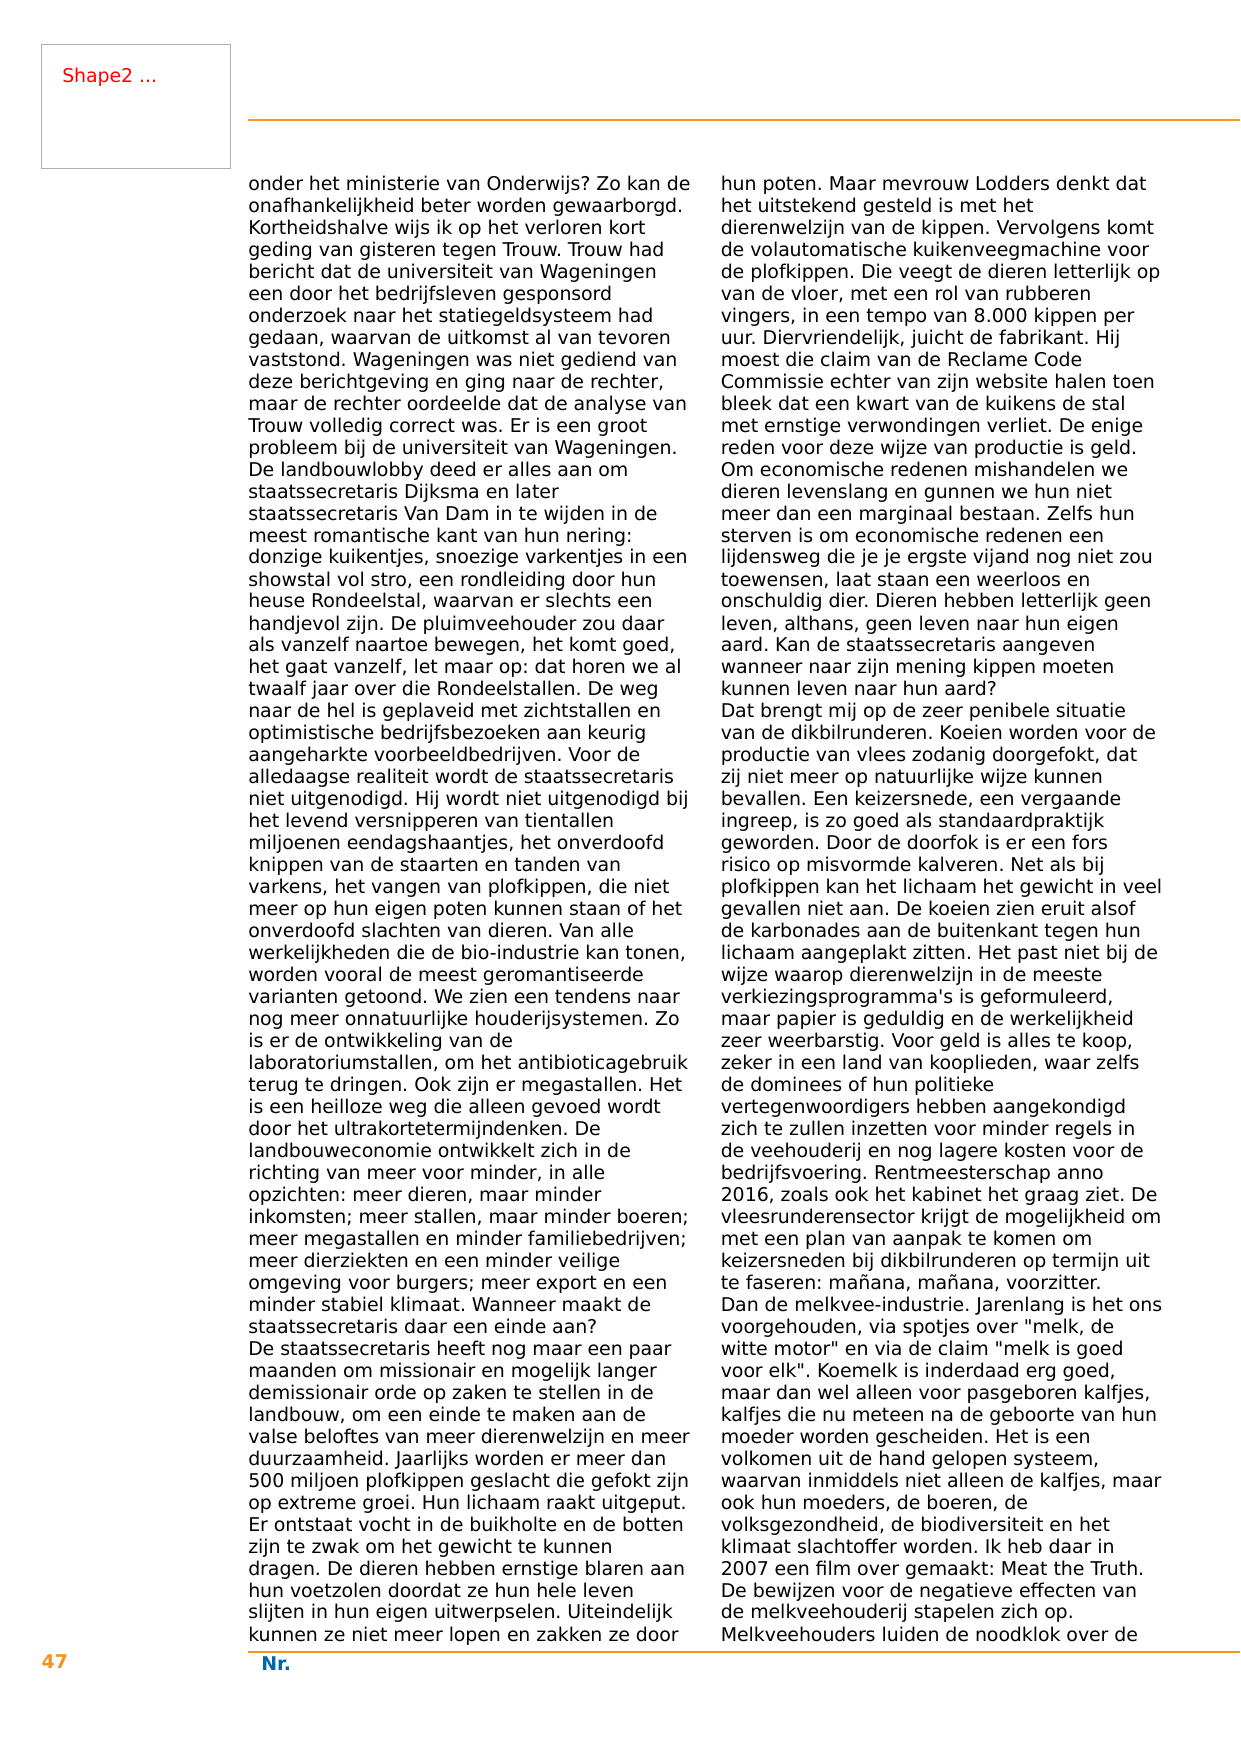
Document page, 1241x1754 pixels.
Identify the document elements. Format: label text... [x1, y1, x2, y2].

text Dan de melkvee-industrie. Jarenlang is het ons voorgehouden, via spotjes over "melk, de witte motor" en via de claim "melk is goed voor elk". Koemelk is inderdaad erg goed, maar dan wel alleen voor pasgeboren kalfjes, kalfjes die nu meteen na de geboorte van hun moeder worden gescheiden. Het is een volkomen uit de hand gelopen systeem, waarvan inmiddels niet alleen de kalfjes, maar ook hun moeders, de boeren, de volksgezondheid, de biodiversiteit en het klimaat slachtoffer worden. Ik heb daar in 2007 een film over gemaakt: Meat the Truth. De bewijzen voor de negatieve effecten van de melkveehouderij stapelen zich op. Melkveehouders luiden de noodklok over de [721, 1294, 1163, 1645]
text hun poten. Maar mevrouw Lodders denkt dat het uitstekend gesteld is met het dierenwelzijn van de kippen. Vervolgens komt de volautomatische kuikenveegmachine voor de plofkippen. Die veegt de dieren letterlijk op van de vloer, met een rol van rubberen vingers, in een tempo van 8.000 kippen per uur. Diervriendelijk, juicht de fabrikant. Hij moest die claim van de Reclame Code Commissie echter van zijn website halen toen bleek dat een kwart van de kuikens de stal met ernstige verwondingen verliet. De enige reden voor deze wijze van productie is geld. Om economische redenen mishandelen we dieren levenslang en gunnen we hun niet meer dan een marginaal bestaan. Zelfs hun sterven is om economische redenen een lijdensweg die je je ergste vijand nog niet zou toewensen, laat staan een weerloos en onschuldig dier. Dieren hebben letterlijk geen leven, althans, geen leven naar hun eigen aard. Kan de staatssecretaris aangeven wanneer naar zijn mening kippen moeten kunnen leven naar hun aard? [721, 173, 1163, 700]
text De staatssecretaris heeft nog maar een paar maanden om missionair en mogelijk langer demissionair orde op zaken te stellen in de landbouw, om een einde te maken aan de valse beloftes van meer dierenwelzijn en meer duurzaamheid. Jaarlijks worden er meer dan 500 miljoen plofkippen geslacht die gefokt zijn op extreme groei. Hun lichaam raakt uitgeput. Er ontstaat vocht in de buikholte en de botten zijn te zwak om het gewicht te kunnen dragen. De dieren hebben ernstige blaren aan hun voetzolen doordat ze hun hele leven slijten in hun eigen uitwerpselen. Uiteindelijk kunnen ze niet meer lopen en zakken ze door [248, 1338, 691, 1645]
text onder het ministerie van Onderwijs? Zo kan de onafhankelijkheid beter worden gewaarborgd. Kortheidshalve wijs ik op het verloren kort geding van gisteren tegen Trouw. Trouw had bericht dat de universiteit van Wageningen een door het bedrijfsleven gesponsord onderzoek naar het statiegeldsysteem had gedaan, waarvan de uitkomst al van tevoren vaststond. Wageningen was niet gediend van deze berichtgeving en ging naar de rechter, maar de rechter oordeelde dat de analyse van Trouw volledig correct was. Er is een groot probleem bij de universiteit van Wageningen. [248, 173, 691, 458]
text De landbouwlobby deed er alles aan om staatssecretaris Dijksma en later staatssecretaris Van Dam in te wijden in de meest romantische kant van hun nering: donzige kuikentjes, snoezige varkentjes in een showstal vol stro, een rondleiding door hun heuse Rondeelstal, waarvan er slechts een handjevol zijn. De pluimveehouder zou daar als vanzelf naartoe bewegen, het komt goed, het gaat vanzelf, let maar op: dat horen we al twaalf jaar over die Rondeelstallen. De weg naar de hel is geplaveid met zichtstallen en optimistische bedrijfsbezoeken aan keurig aangeharkte voorbeeldbedrijven. Voor de alledaagse realiteit wordt de staatssecretaris niet uitgenodigd. Hij wordt niet uitgenodigd bij het levend versnipperen van tientallen miljoenen eendagshaantjes, het onverdoofd knippen van de staarten en tanden van varkens, het vangen van plofkippen, die niet meer op hun eigen poten kunnen staan of het onverdoofd slachten van dieren. Van alle werkelijkheden die de bio-industrie kan tonen, worden vooral de meest geromantiseerde varianten getoond. We zien een tendens naar nog meer onnatuurlijke houderijsystemen. Zo is er de ontwikkeling van de laboratoriumstallen, om het antibioticagebruik terug te dringen. Ook zijn er megastallen. Het is een heilloze weg die alleen gevoed wordt door het ultrakortetermijndenken. De landbouweconomie ontwikkelt zich in de richting van meer voor minder, in alle opzichten: meer dieren, maar minder inkomsten; meer stallen, maar minder boeren; meer megastallen en minder familiebedrijven; meer dierziekten en een minder veilige omgeving voor burgers; meer export en een minder stabiel klimaat. Wanneer maakt de staatssecretaris daar een einde aan? [248, 458, 691, 1338]
text Dat brengt mij op de zeer penibele situatie van de dikbilrunderen. Koeien worden voor de productie van vlees zodanig doorgefokt, dat zij niet meer op natuurlijke wijze kunnen bevallen. Een keizersnede, een vergaande ingreep, is zo goed als standaardpraktijk geworden. Door de doorfok is er een fors risico op misvormde kalveren. Net als bij plofkippen kan het lichaam het gewicht in veel gevallen niet aan. De koeien zien eruit alsof de karbonades aan de buitenkant tegen hun lichaam aangeplakt zitten. Het past niet bij de wijze waarop dierenwelzijn in de meeste verkiezingsprogramma's is geformuleerd, maar papier is geduldig en de werkelijkheid zeer weerbarstig. Voor geld is alles te koop, zeker in een land van kooplieden, waar zelfs de dominees of hun politieke vertegenwoordigers hebben aangekondigd zich te zullen inzetten voor minder regels in de veehouderij en nog lagere kosten voor de bedrijfsvoering. Rentmeesterschap anno 2016, zoals ook het kabinet het graag ziet. De vleesrunderensector krijgt de mogelijkheid om met een plan van aanpak te komen om keizersneden bij dikbilrunderen op termijn uit te faseren: mañana, mañana, voorzitter. [721, 700, 1163, 1294]
